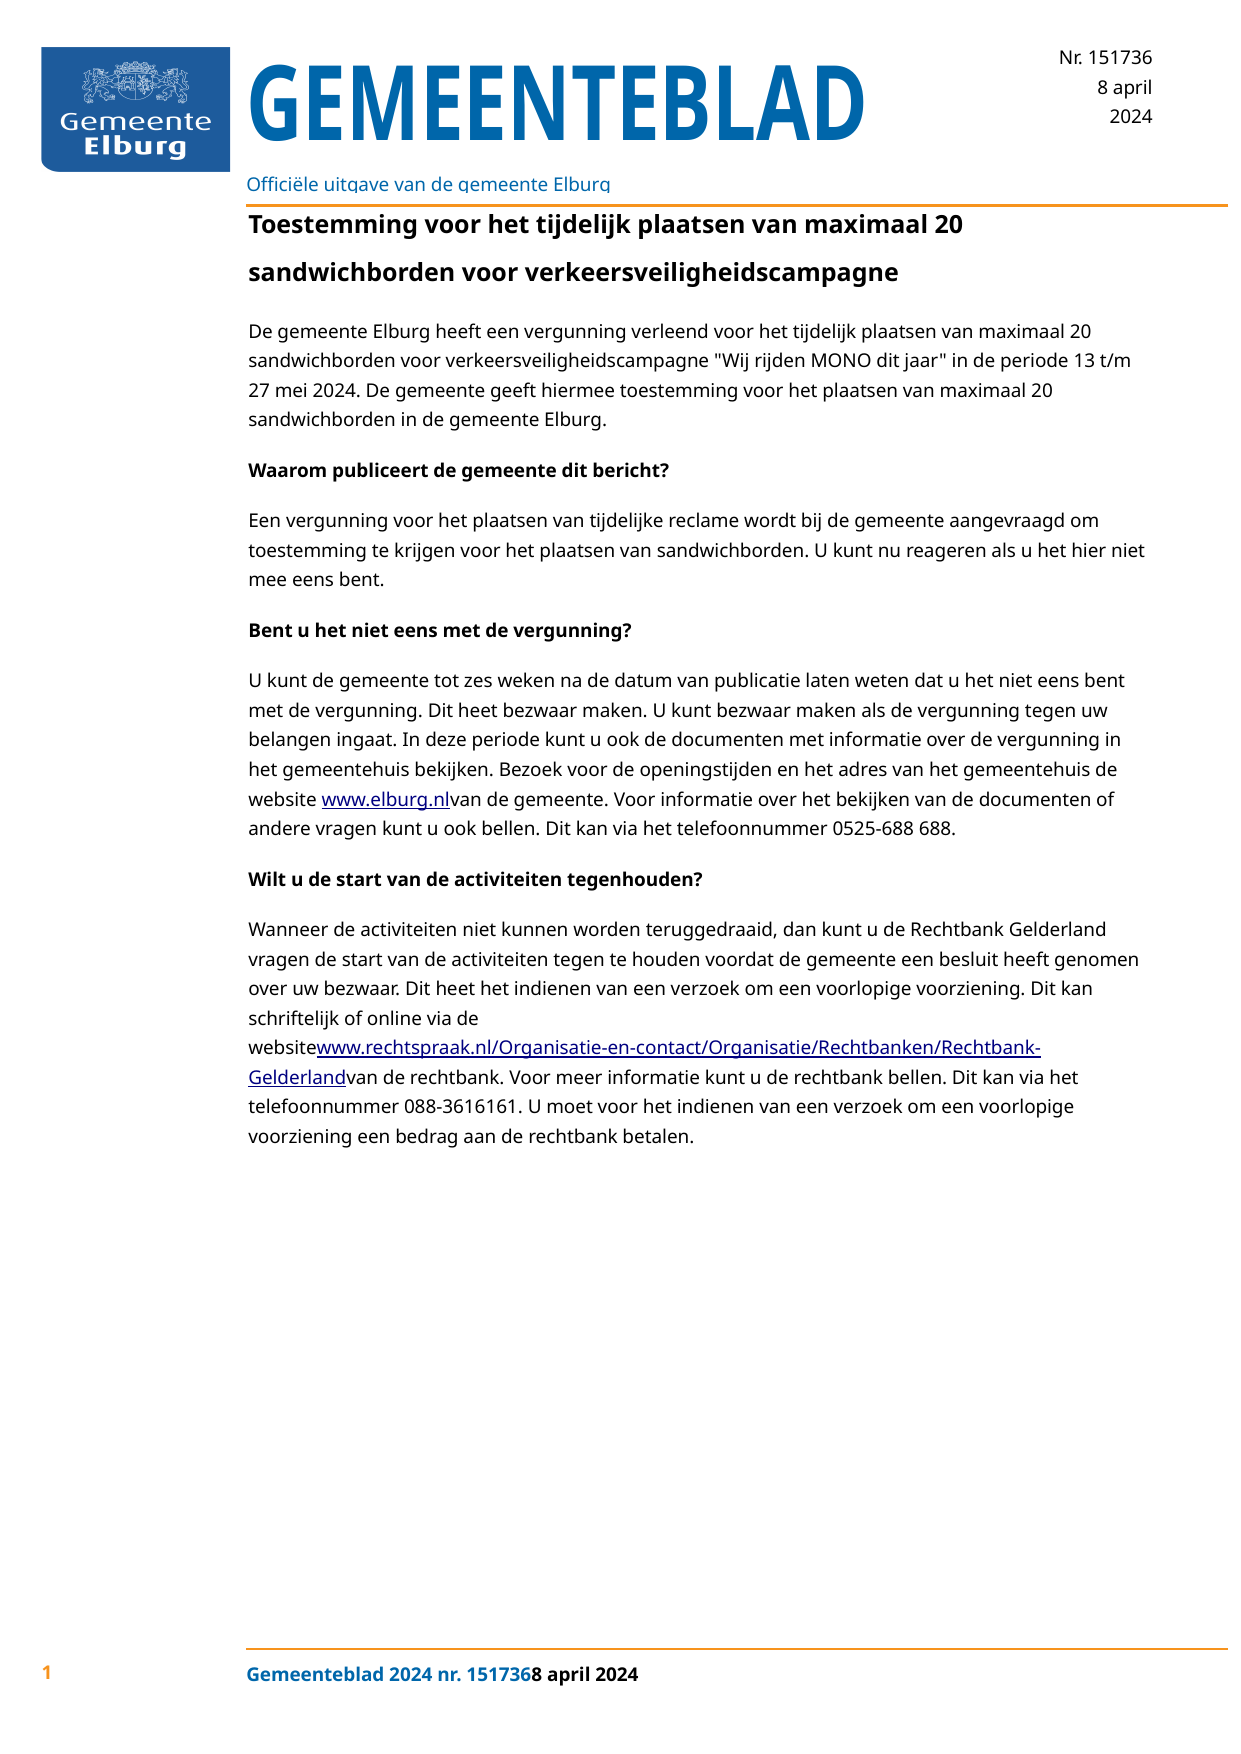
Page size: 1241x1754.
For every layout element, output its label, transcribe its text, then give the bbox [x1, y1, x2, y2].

text Wilt u de start van de activiteiten tegenhouden? [248, 866, 1152, 892]
text Toestemming voor het tijdelijk plaatsen van maximaal 20 sandwichborden voor verkeersveiligheidscampagne [248, 207, 1152, 288]
text Waarom publiceert de gemeente dit bericht? [248, 457, 1152, 483]
text Bent u het niet eens met de vergunning? [248, 617, 1152, 643]
picture [41, 47, 231, 172]
text U kunt de gemeente tot zes weken na de datum van publicatie laten weten dat u het niet eens bent met de vergunning. Dit heet bezwaar maken. U kunt bezwaar maken als de vergunning tegen uw belangen ingaat. In deze periode kunt u ook de documenten met informatie over de vergunning in het gemeentehuis bekijken. Bezoek voor de openingstijden en het adres van het gemeentehuis de website www.elburg.nlvan de gemeente. Voor informatie over het bekijken van de documenten of andere vragen kunt u ook bellen. Dit kan via het telefoonnummer 0525-688 688. [248, 667, 1152, 841]
text De gemeente Elburg heeft een vergunning verleend voor het tijdelijk plaatsen van maximaal 20 sandwichborden voor verkeersveiligheidscampagne "Wij rijden MONO dit jaar" in de periode 13 t/m 27 mei 2024. De gemeente geeft hiermee toestemming voor het plaatsen van maximaal 20 sandwichborden in de gemeente Elburg. [248, 318, 1152, 432]
text Wanneer de activiteiten niet kunnen worden teruggedraaid, dan kunt u de Rechtbank Gelderland vragen de start van de activiteiten tegen te houden voordat de gemeente een besluit heeft genomen over uw bezwaar. Dit heet het indienen van een verzoek om een voorlopige voorziening. Dit kan schriftelijk of online via de websitewww.rechtspraak.nl/Organisatie-en-contact/Organisatie/Rechtbanken/Rechtbank-Gelderlandvan de rechtbank. Voor meer informatie kunt u de rechtbank bellen. Dit kan via het telefoonnummer 088-3616161. U moet voor het indienen van een verzoek om een voorlopige voorziening een bedrag aan de rechtbank betalen. [248, 916, 1152, 1149]
text Een vergunning voor het plaatsen van tijdelijke reclame wordt bij de gemeente aangevraagd om toestemming te krijgen voor het plaatsen van sandwichborden. U kunt nu reageren als u het hier niet mee eens bent. [248, 507, 1152, 592]
